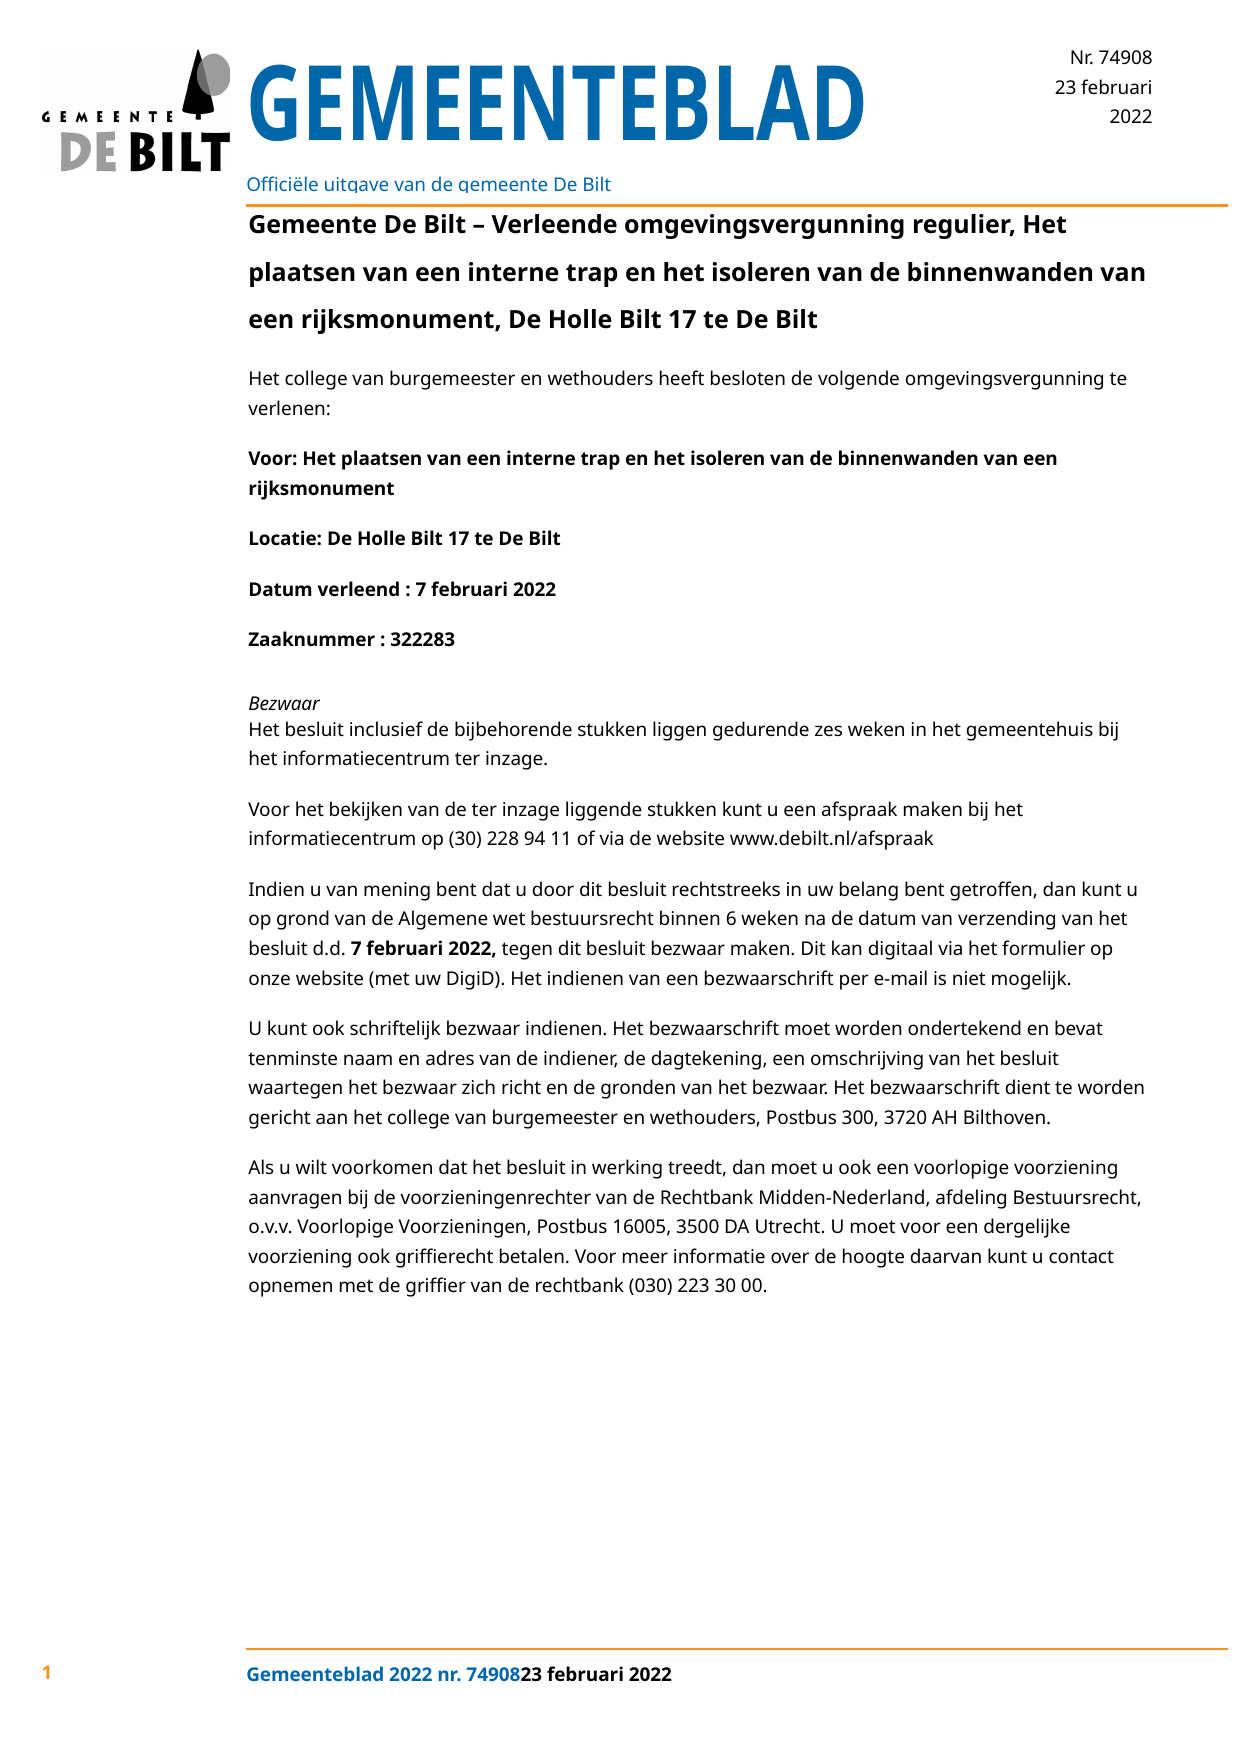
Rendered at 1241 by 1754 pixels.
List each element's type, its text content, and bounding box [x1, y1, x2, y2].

text Bezwaar [248, 690, 1152, 716]
text Zaaknummer : 322283 [248, 626, 1152, 652]
text Voor: Het plaatsen van een interne trap en het isoleren van de binnenwanden van een rijksmonument [248, 446, 1152, 501]
picture [41, 47, 231, 172]
text Voor het bekijken van de ter inzage liggende stukken kunt u een afspraak maken bij het informatiecentrum op (30) 228 94 11 of via de website www.debilt.nl/afspraak [248, 796, 1152, 851]
text Het besluit inclusief de bijbehorende stukken liggen gedurende zes weken in het gemeentehuis bij het informatiecentrum ter inzage. [248, 716, 1152, 771]
text Het college van burgemeester en wethouders heeft besloten de volgende omgevingsvergunning te verlenen: [248, 366, 1152, 421]
text Datum verleend : 7 februari 2022 [248, 576, 1152, 602]
text Gemeente De Bilt – Verleende omgevingsvergunning regulier, Het plaatsen van een interne trap en het isoleren van de binnenwanden van een rijksmonument, De Holle Bilt 17 te De Bilt [248, 207, 1152, 336]
text U kunt ook schriftelijk bezwaar indienen. Het bezwaarschrift moet worden ondertekend en bevat tenminste naam en adres van de indiener, de dagtekening, een omschrijving van het besluit waartegen het bezwaar zich richt en de gronden van het bezwaar. Het bezwaarschrift dient te worden gericht aan het college van burgemeester en wethouders, Postbus 300, 3720 AH Bilthoven. [248, 1015, 1152, 1130]
text Locatie: De Holle Bilt 17 te De Bilt [248, 526, 1152, 551]
text Als u wilt voorkomen dat het besluit in werking treedt, dan moet u ook een voorlopige voorziening aanvragen bij de voorzieningenrechter van de Rechtbank Midden-Nederland, afdeling Bestuursrecht, o.v.v. Voorlopige Voorzieningen, Postbus 16005, 3500 DA Utrecht. U moet voor een dergelijke voorziening ook griffierecht betalen. Voor meer informatie over de hoogte daarvan kunt u contact opnemen met de griffier van de rechtbank (030) 223 30 00. [248, 1154, 1152, 1298]
text Indien u van mening bent dat u door dit besluit rechtstreeks in uw belang bent getroffen, dan kunt u op grond van de Algemene wet bestuursrecht binnen 6 weken na de datum van verzending van het besluit d.d. 7 februari 2022, tegen dit besluit bezwaar maken. Dit kan digitaal via het formulier op onze website (met uw DigiD). Het indienen van een bezwaarschrift per e-mail is niet mogelijk. [248, 876, 1152, 991]
